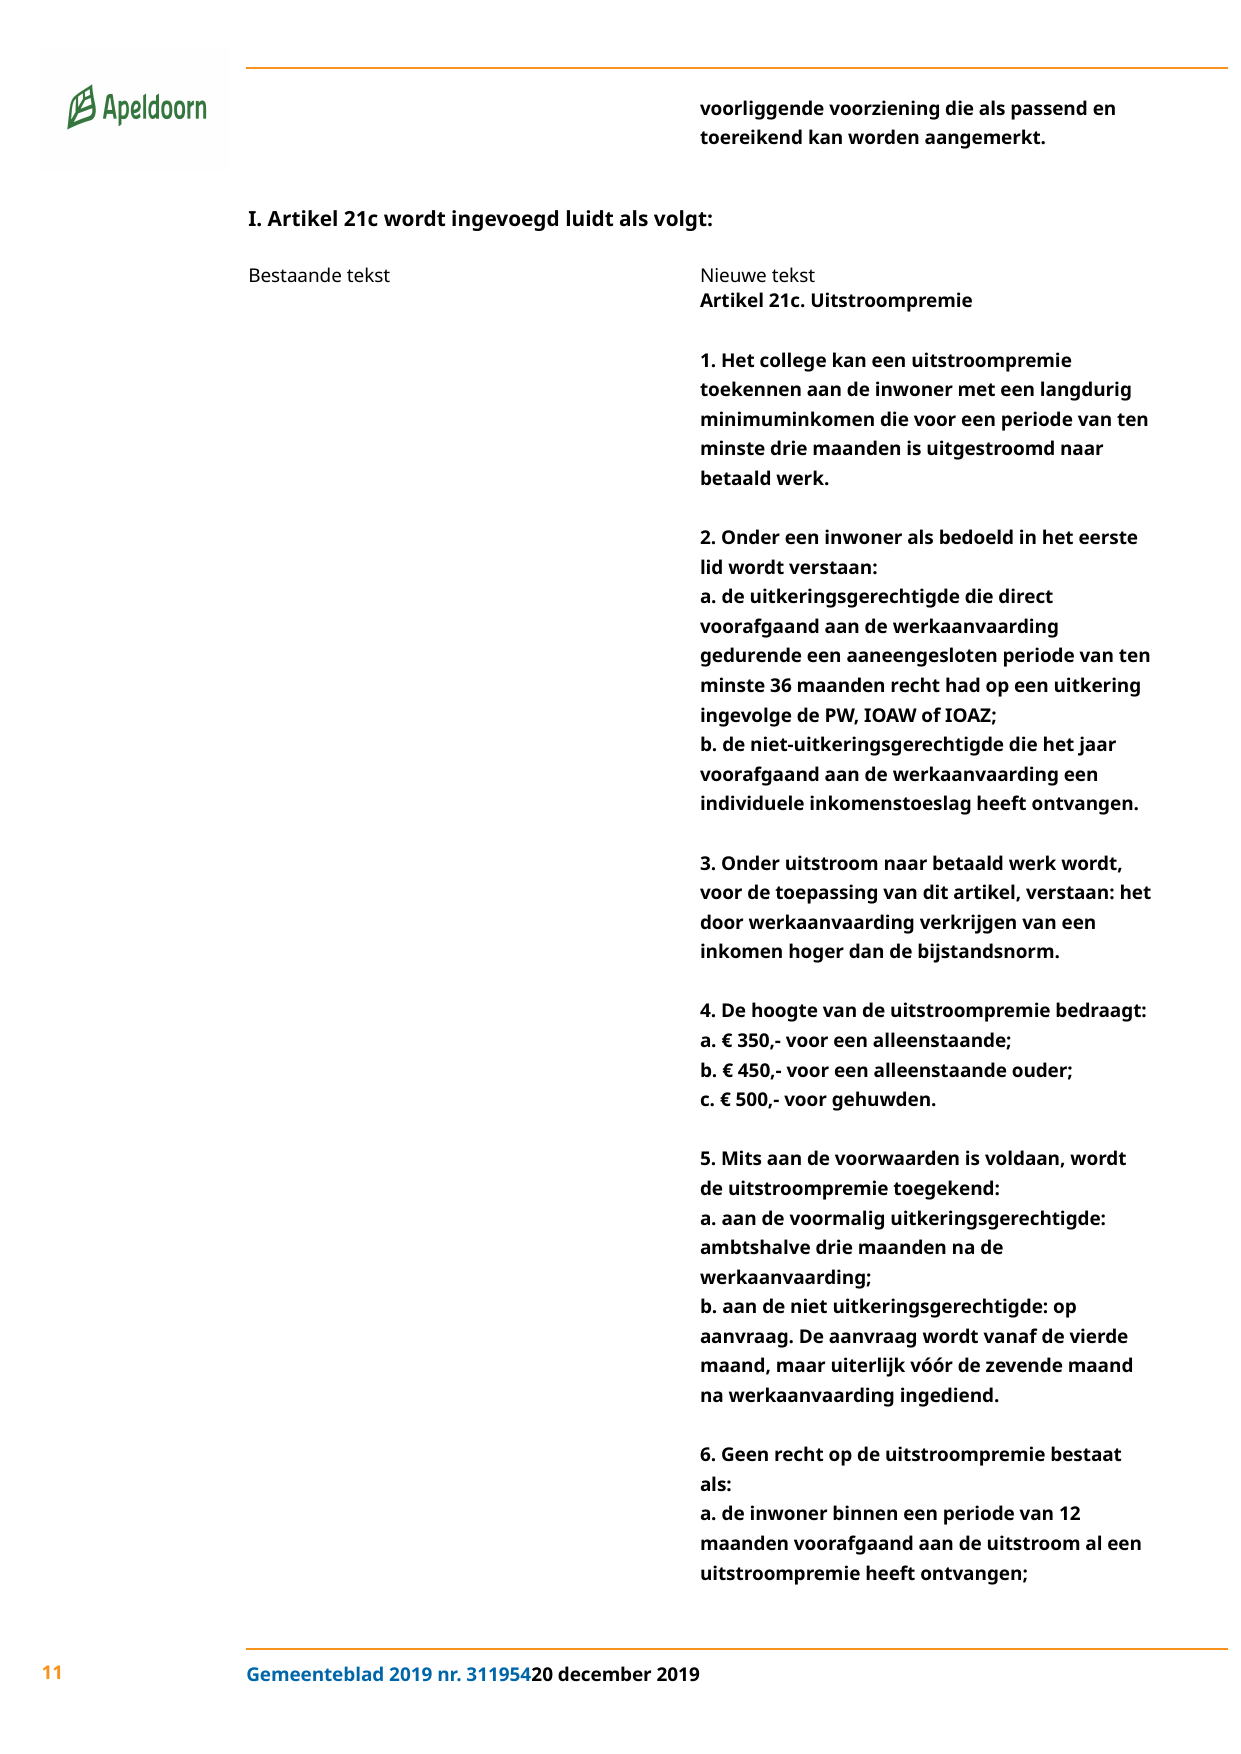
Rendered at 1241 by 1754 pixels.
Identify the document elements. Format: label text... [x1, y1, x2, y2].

table_cell [248, 95, 700, 150]
picture [41, 47, 231, 172]
table_cell [248, 288, 700, 1585]
table_header Nieuwe tekst [700, 262, 1152, 288]
table_cell voorliggende voorziening die als passend en toereikend kan worden aangemerkt. [700, 95, 1152, 150]
table_header Bestaande tekst [248, 262, 700, 288]
table_cell Artikel 21c. Uitstroompremie 1. Het college kan een uitstroompremie toekennen aan de inwoner met een langdurig minimuminkomen die voor een periode van ten minste drie maanden is uitgestroomd naar betaald werk. 2. Onder een inwoner als bedoeld in het eerste lid wordt verstaan: a. de uitkeringsgerechtigde die direct voorafgaand aan de werkaanvaarding gedurende een aaneengesloten periode van ten minste 36 maanden recht had op een uitkering ingevolge de PW, IOAW of IOAZ; b. de niet-uitkeringsgerechtigde die het jaar voorafgaand aan de werkaanvaarding een individuele inkomenstoeslag heeft ontvangen. 3. Onder uitstroom naar betaald werk wordt, voor de toepassing van dit artikel, verstaan: het door werkaanvaarding verkrijgen van een inkomen hoger dan de bijstandsnorm. 4. De hoogte van de uitstroompremie bedraagt: a. € 350,- voor een alleenstaande; b. € 450,- voor een alleenstaande ouder; c. € 500,- voor gehuwden. 5. Mits aan de voorwaarden is voldaan, wordt de uitstroompremie toegekend: a. aan de voormalig uitkeringsgerechtigde: ambtshalve drie maanden na de werkaanvaarding; b. aan de niet uitkeringsgerechtigde: op aanvraag. De aanvraag wordt vanaf de vierde maand, maar uiterlijk vóór de zevende maand na werkaanvaarding ingediend. 6. Geen recht op de uitstroompremie bestaat als: a. de inwoner binnen een periode van 12 maanden voorafgaand aan de uitstroom al een uitstroompremie heeft ontvangen; [700, 288, 1152, 1585]
text I. Artikel 21c wordt ingevoegd luidt als volgt: [248, 204, 1152, 232]
